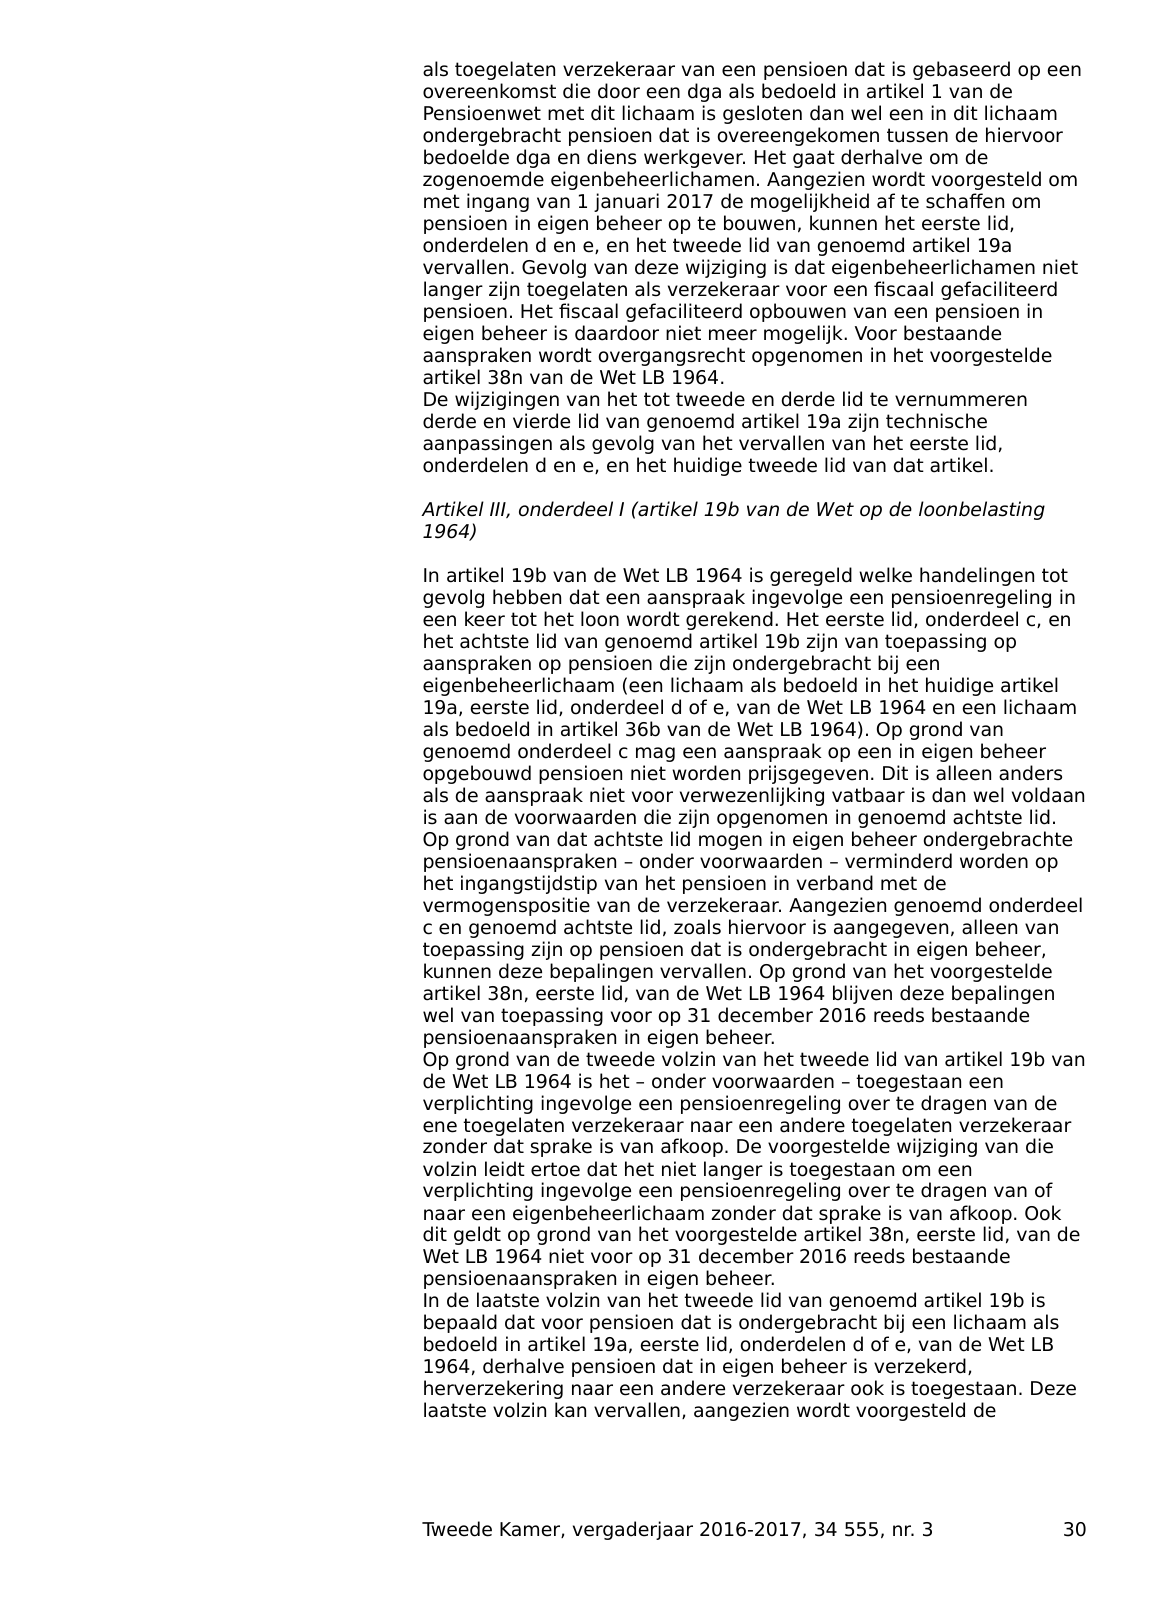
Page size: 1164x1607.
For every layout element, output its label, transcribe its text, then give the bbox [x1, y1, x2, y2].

text De wijzigingen van het tot tweede en derde lid te vernummeren derde en vierde lid van genoemd artikel 19a zijn technische aanpassingen als gevolg van het vervallen van het eerste lid, onderdelen d en e, en het huidige tweede lid van dat artikel. [422, 389, 1087, 477]
text als toegelaten verzekeraar van een pensioen dat is gebaseerd op een overeenkomst die door een dga als bedoeld in artikel 1 van de Pensioenwet met dit lichaam is gesloten dan wel een in dit lichaam ondergebracht pensioen dat is overeengekomen tussen de hiervoor bedoelde dga en diens werkgever. Het gaat derhalve om de zogenoemde eigenbeheerlichamen. Aangezien wordt voorgesteld om met ingang van 1 januari 2017 de mogelijkheid af te schaffen om pensioen in eigen beheer op te bouwen, kunnen het eerste lid, onderdelen d en e, en het tweede lid van genoemd artikel 19a vervallen. Gevolg van deze wijziging is dat eigenbeheerlichamen niet langer zijn toegelaten als verzekeraar voor een fiscaal gefaciliteerd pensioen. Het fiscaal gefaciliteerd opbouwen van een pensioen in eigen beheer is daardoor niet meer mogelijk. Voor bestaande aanspraken wordt overgangsrecht opgenomen in het voorgestelde artikel 38n van de Wet LB 1964. [422, 59, 1087, 389]
text Op grond van de tweede volzin van het tweede lid van artikel 19b van de Wet LB 1964 is het – onder voorwaarden – toegestaan een verplichting ingevolge een pensioenregeling over te dragen van de ene toegelaten verzekeraar naar een andere toegelaten verzekeraar zonder dat sprake is van afkoop. De voorgestelde wijziging van die volzin leidt ertoe dat het niet langer is toegestaan om een verplichting ingevolge een pensioenregeling over te dragen van of naar een eigenbeheerlichaam zonder dat sprake is van afkoop. Ook dit geldt op grond van het voorgestelde artikel 38n, eerste lid, van de Wet LB 1964 niet voor op 31 december 2016 reeds bestaande pensioenaanspraken in eigen beheer. [422, 1048, 1087, 1290]
text In de laatste volzin van het tweede lid van genoemd artikel 19b is bepaald dat voor pensioen dat is ondergebracht bij een lichaam als bedoeld in artikel 19a, eerste lid, onderdelen d of e, van de Wet LB 1964, derhalve pensioen dat in eigen beheer is verzekerd, herverzekering naar een andere verzekeraar ook is toegestaan. Deze laatste volzin kan vervallen, aangezien wordt voorgesteld de [422, 1290, 1087, 1422]
subtitle Artikel III, onderdeel I (artikel 19b van de Wet op de loonbelasting 1964) [422, 499, 1087, 543]
text In artikel 19b van de Wet LB 1964 is geregeld welke handelingen tot gevolg hebben dat een aanspraak ingevolge een pensioenregeling in een keer tot het loon wordt gerekend. Het eerste lid, onderdeel c, en het achtste lid van genoemd artikel 19b zijn van toepassing op aanspraken op pensioen die zijn ondergebracht bij een eigenbeheerlichaam (een lichaam als bedoeld in het huidige artikel 19a, eerste lid, onderdeel d of e, van de Wet LB 1964 en een lichaam als bedoeld in artikel 36b van de Wet LB 1964). Op grond van genoemd onderdeel c mag een aanspraak op een in eigen beheer opgebouwd pensioen niet worden prijsgegeven. Dit is alleen anders als de aanspraak niet voor verwezenlijking vatbaar is dan wel voldaan is aan de voorwaarden die zijn opgenomen in genoemd achtste lid. Op grond van dat achtste lid mogen in eigen beheer ondergebrachte pensioenaanspraken – onder voorwaarden – verminderd worden op het ingangstijdstip van het pensioen in verband met de vermogenspositie van de verzekeraar. Aangezien genoemd onderdeel c en genoemd achtste lid, zoals hiervoor is aangegeven, alleen van toepassing zijn op pensioen dat is ondergebracht in eigen beheer, kunnen deze bepalingen vervallen. Op grond van het voorgestelde artikel 38n, eerste lid, van de Wet LB 1964 blijven deze bepalingen wel van toepassing voor op 31 december 2016 reeds bestaande pensioenaanspraken in eigen beheer. [422, 565, 1087, 1048]
